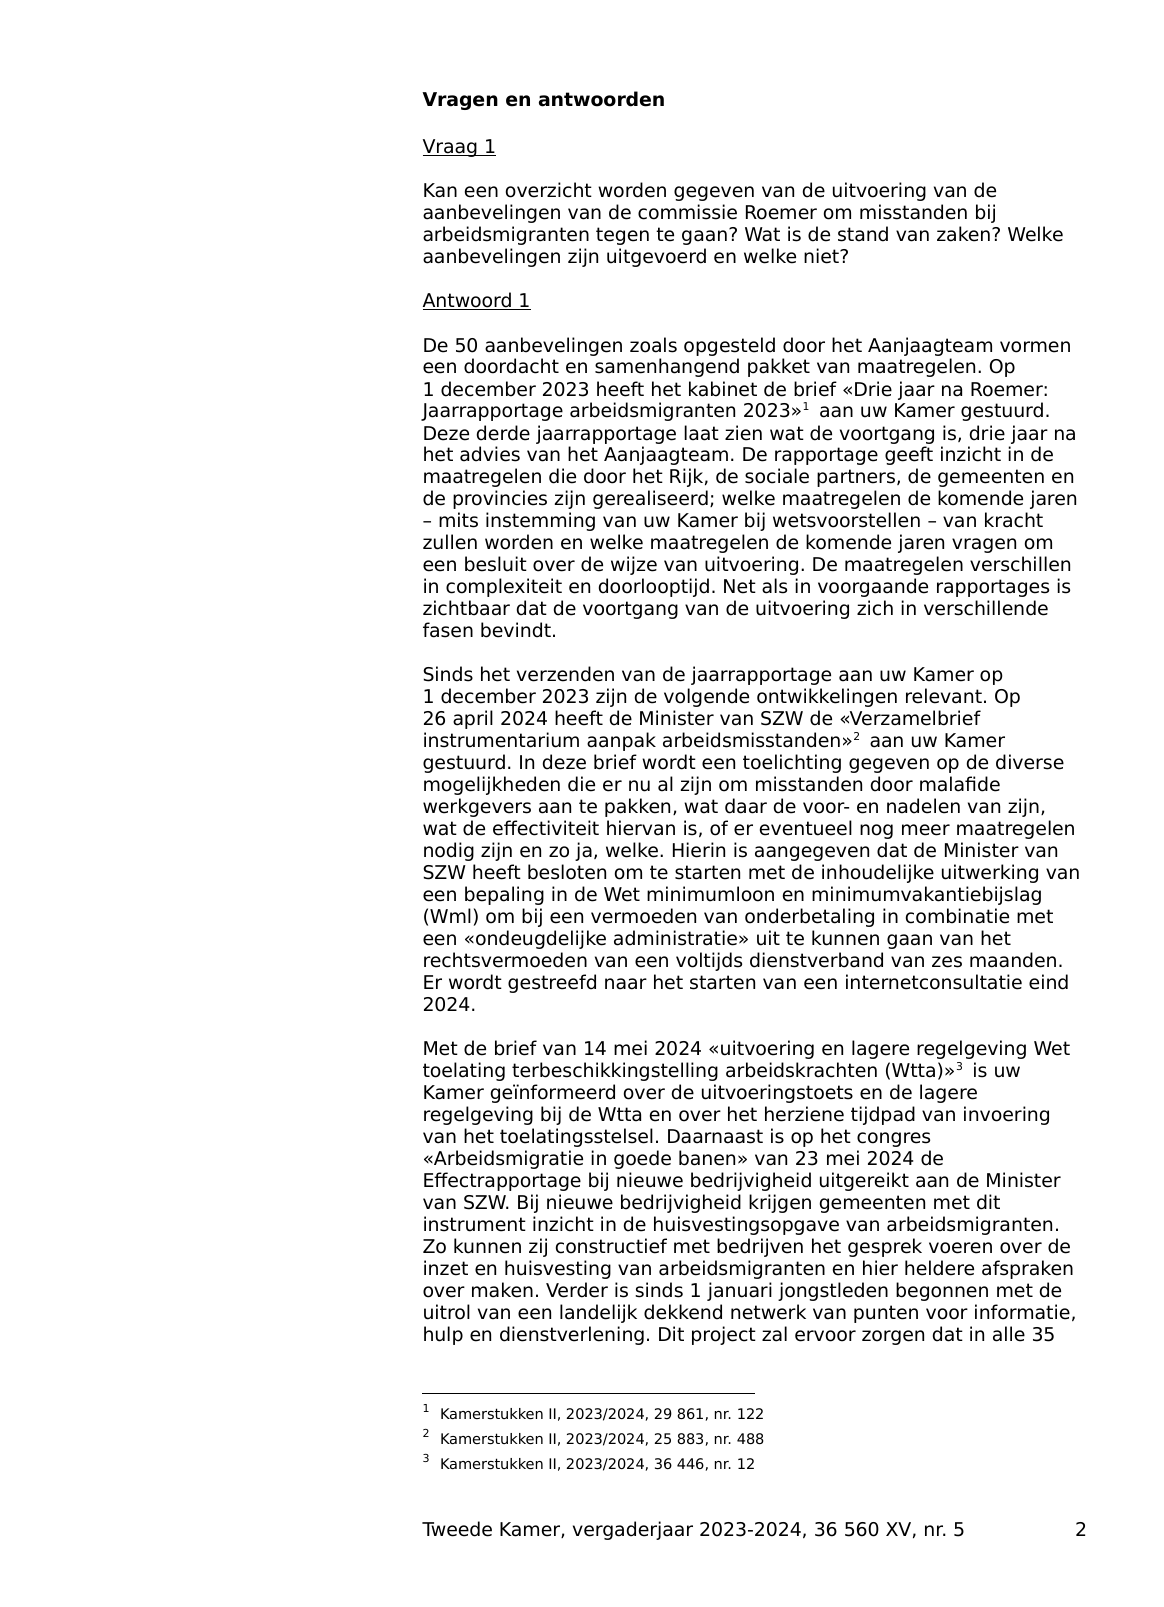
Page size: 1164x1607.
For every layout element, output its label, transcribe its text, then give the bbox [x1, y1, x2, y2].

subtitle Vraag 1 [422, 136, 1087, 158]
text Met de brief van 14 mei 2024 «uitvoering en lagere regelgeving Wet toelating terbeschikkingstelling arbeidskrachten (Wtta)» is uw Kamer geïnformeerd over de uitvoeringstoets en de lagere regelgeving bij de Wtta en over het herziene tijdpad van invoering van het toelatingsstelsel. Daarnaast is op het congres «Arbeidsmigratie in goede banen» van 23 mei 2024 de Effectrapportage bij nieuwe bedrijvigheid uitgereikt aan de Minister van SZW. Bij nieuwe bedrijvigheid krijgen gemeenten met dit instrument inzicht in de huisvestingsopgave van arbeidsmigranten. Zo kunnen zij constructief met bedrijven het gesprek voeren over de inzet en huisvesting van arbeidsmigranten en hier heldere afspraken over maken. Verder is sinds 1 januari jongstleden begonnen met de uitrol van een landelijk dekkend netwerk van punten voor informatie, hulp en dienstverlening. Dit project zal ervoor zorgen dat in alle 35 [422, 1038, 1087, 1346]
subtitle Antwoord 1 [422, 290, 1087, 312]
text De 50 aanbevelingen zoals opgesteld door het Aanjaagteam vormen een doordacht en samenhangend pakket van maatregelen. Op 1 december 2023 heeft het kabinet de brief «Drie jaar na Roemer: Jaarrapportage arbeidsmigranten 2023» aan uw Kamer gestuurd. Deze derde jaarrapportage laat zien wat de voortgang is, drie jaar na het advies van het Aanjaagteam. De rapportage geeft inzicht in de maatregelen die door het Rijk, de sociale partners, de gemeenten en de provincies zijn gerealiseerd; welke maatregelen de komende jaren – mits instemming van uw Kamer bij wetsvoorstellen – van kracht zullen worden en welke maatregelen de komende jaren vragen om een besluit over de wijze van uitvoering. De maatregelen verschillen in complexiteit en doorlooptijd. Net als in voorgaande rapportages is zichtbaar dat de voortgang van de uitvoering zich in verschillende fasen bevindt. [422, 334, 1087, 642]
text Kamerstukken II, 2023/2024, 25 883, nr. 488 [422, 1427, 1087, 1449]
text Kamerstukken II, 2023/2024, 29 861, nr. 122 [422, 1402, 1087, 1424]
subtitle Vragen en antwoorden [422, 89, 1087, 111]
text Sinds het verzenden van de jaarrapportage aan uw Kamer op 1 december 2023 zijn de volgende ontwikkelingen relevant. Op 26 april 2024 heeft de Minister van SZW de «Verzamelbrief instrumentarium aanpak arbeidsmisstanden» aan uw Kamer gestuurd. In deze brief wordt een toelichting gegeven op de diverse mogelijkheden die er nu al zijn om misstanden door malafide werkgevers aan te pakken, wat daar de voor- en nadelen van zijn, wat de effectiviteit hiervan is, of er eventueel nog meer maatregelen nodig zijn en zo ja, welke. Hierin is aangegeven dat de Minister van SZW heeft besloten om te starten met de inhoudelijke uitwerking van een bepaling in de Wet minimumloon en minimumvakantiebijslag (Wml) om bij een vermoeden van onderbetaling in combinatie met een «ondeugdelijke administratie» uit te kunnen gaan van het rechtsvermoeden van een voltijds dienstverband van zes maanden. Er wordt gestreefd naar het starten van een internetconsultatie eind 2024. [422, 664, 1087, 1016]
text Kan een overzicht worden gegeven van de uitvoering van de aanbevelingen van de commissie Roemer om misstanden bij arbeidsmigranten tegen te gaan? Wat is de stand van zaken? Welke aanbevelingen zijn uitgevoerd en welke niet? [422, 180, 1087, 268]
text Kamerstukken II, 2023/2024, 36 446, nr. 12 [422, 1452, 1087, 1474]
